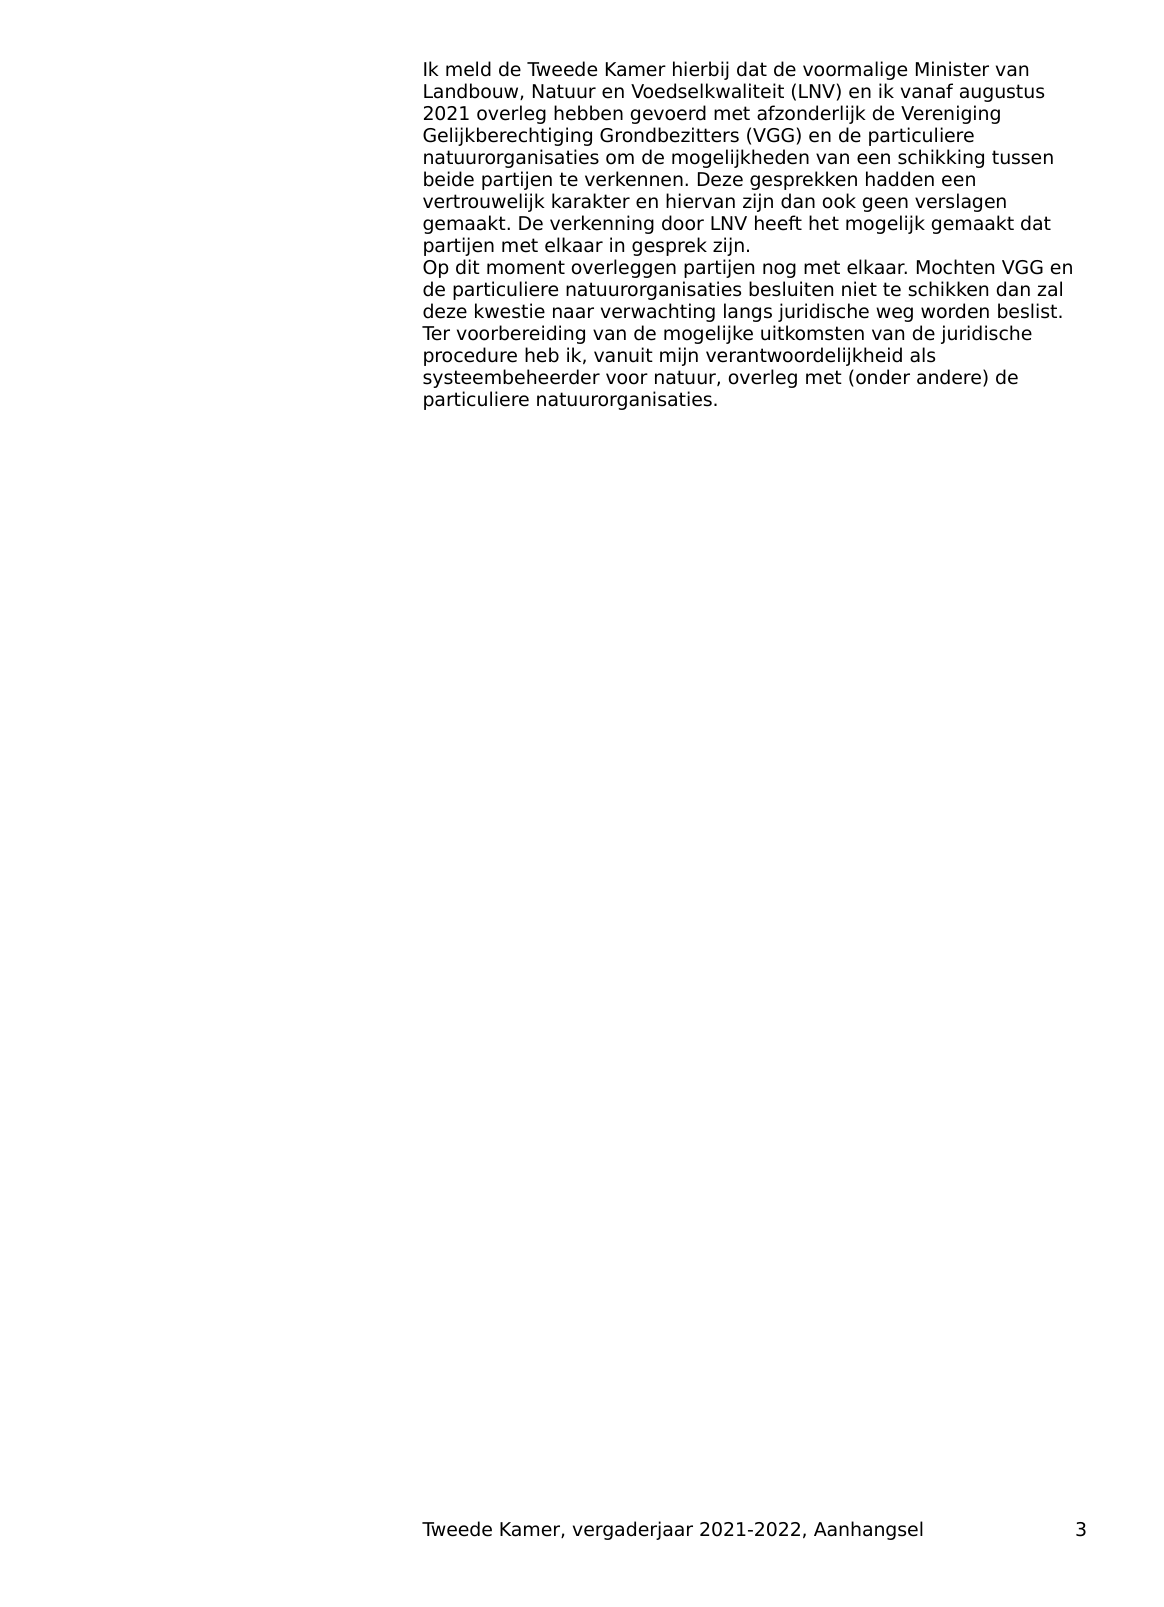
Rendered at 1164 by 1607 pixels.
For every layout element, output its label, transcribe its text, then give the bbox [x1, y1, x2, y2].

text Ik meld de Tweede Kamer hierbij dat de voormalige Minister van Landbouw, Natuur en Voedselkwaliteit (LNV) en ik vanaf augustus 2021 overleg hebben gevoerd met afzonderlijk de Vereniging Gelijkberechtiging Grondbezitters (VGG) en de particuliere natuurorganisaties om de mogelijkheden van een schikking tussen beide partijen te verkennen. Deze gesprekken hadden een vertrouwelijk karakter en hiervan zijn dan ook geen verslagen gemaakt. De verkenning door LNV heeft het mogelijk gemaakt dat partijen met elkaar in gesprek zijn. [422, 59, 1087, 257]
text Op dit moment overleggen partijen nog met elkaar. Mochten VGG en de particuliere natuurorganisaties besluiten niet te schikken dan zal deze kwestie naar verwachting langs juridische weg worden beslist. Ter voorbereiding van de mogelijke uitkomsten van de juridische procedure heb ik, vanuit mijn verantwoordelijkheid als systeembeheerder voor natuur, overleg met (onder andere) de particuliere natuurorganisaties. [422, 257, 1087, 411]
